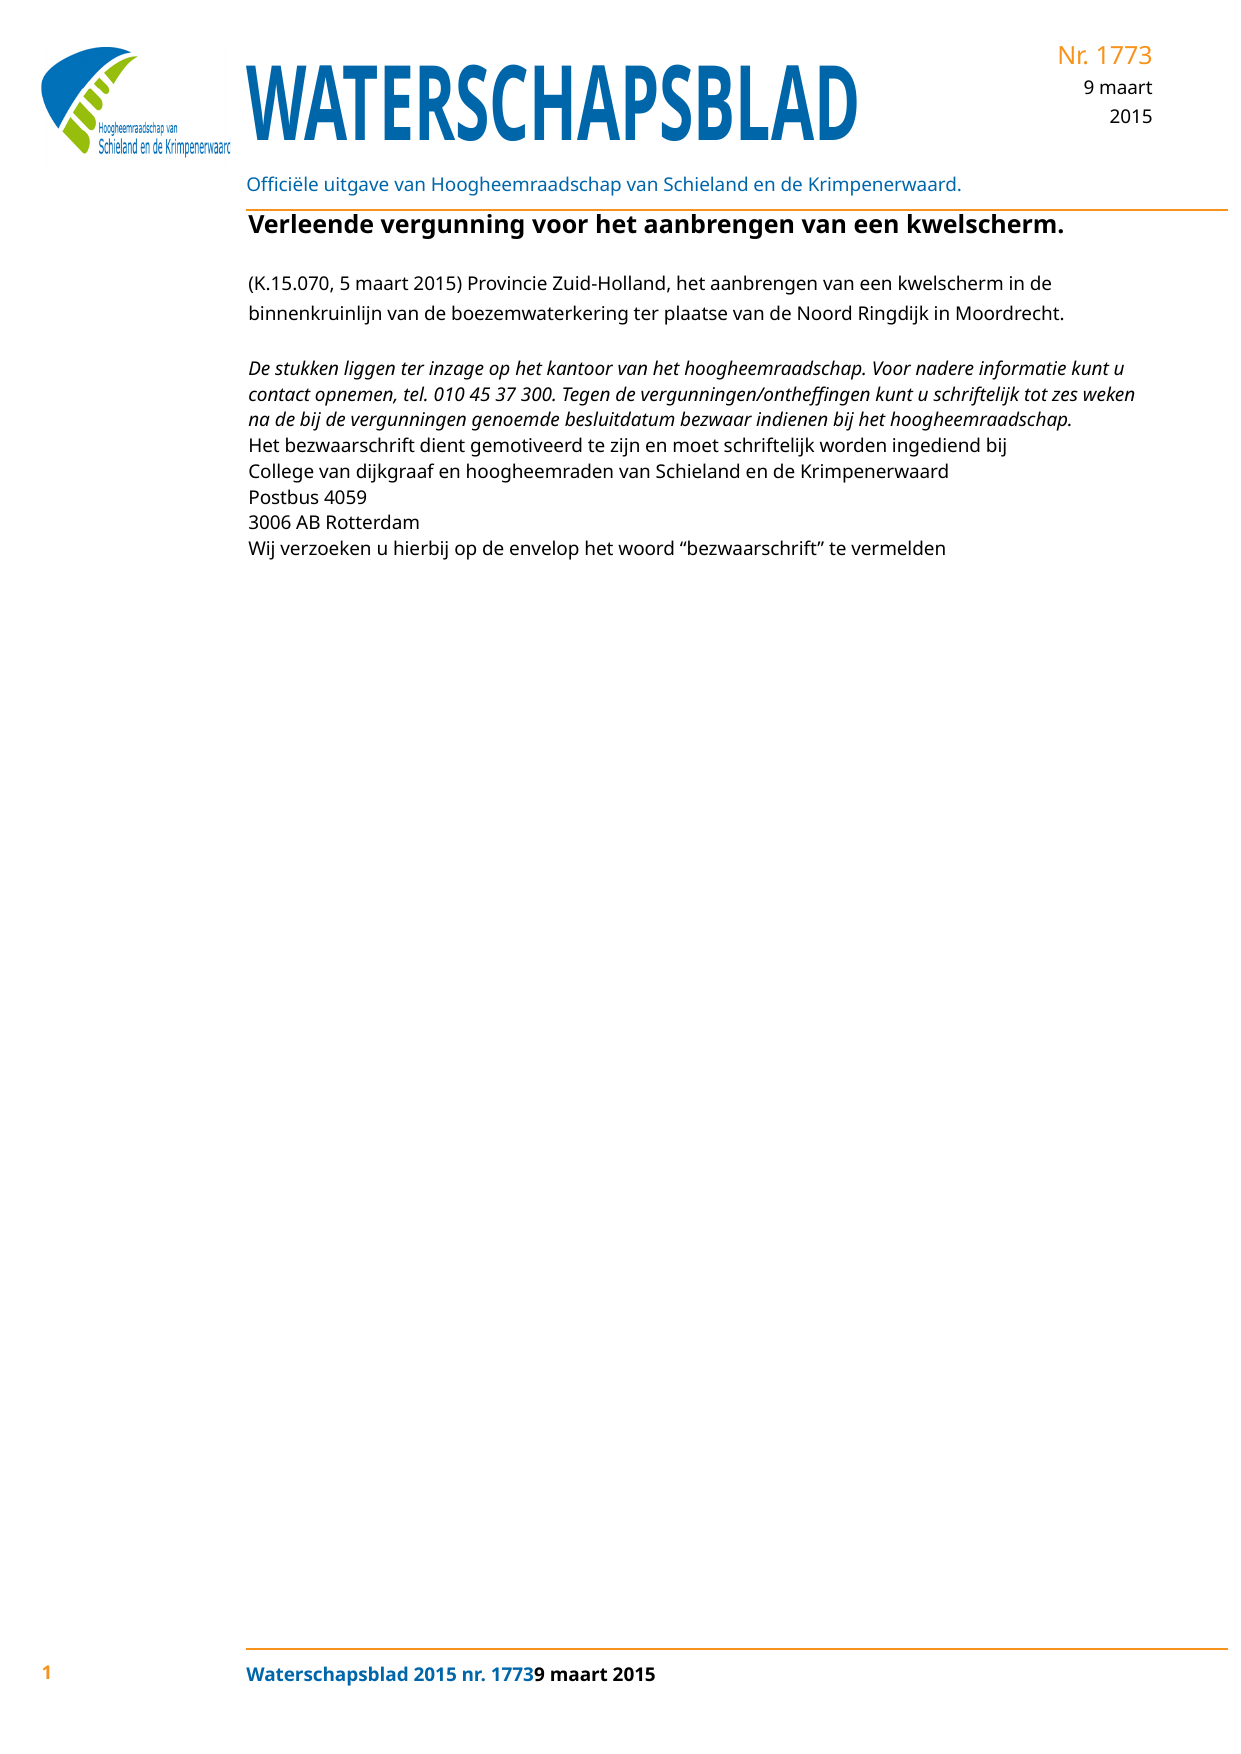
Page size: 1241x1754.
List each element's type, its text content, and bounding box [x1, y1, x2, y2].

text Verleende vergunning voor het aanbrengen van een kwelscherm. [248, 211, 1152, 241]
text Wij verzoeken u hierbij op de envelop het woord “bezwaarschrift” te vermelden [248, 535, 1152, 561]
picture [41, 47, 231, 172]
text (K.15.070, 5 maart 2015) Provincie Zuid-Holland, het aanbrengen van een kwelscherm in de binnenkruinlijn van de boezemwaterkering ter plaatse van de Noord Ringdijk in Moordrecht. [248, 270, 1152, 326]
text De stukken liggen ter inzage op het kantoor van het hoogheemraadschap. Voor nadere informatie kunt u contact opnemen, tel. 010 45 37 300. Tegen de vergunningen/ontheffingen kunt u schriftelijk tot zes weken na de bij de vergunningen genoemde besluitdatum bezwaar indienen bij het hoogheemraadschap. [248, 355, 1152, 432]
text Postbus 4059 [248, 484, 1152, 509]
text Het bezwaarschrift dient gemotiveerd te zijn en moet schriftelijk worden ingediend bij [248, 432, 1152, 458]
text 3006 AB Rotterdam [248, 509, 1152, 535]
text College van dijkgraaf en hoogheemraden van Schieland en de Krimpenerwaard [248, 458, 1152, 484]
